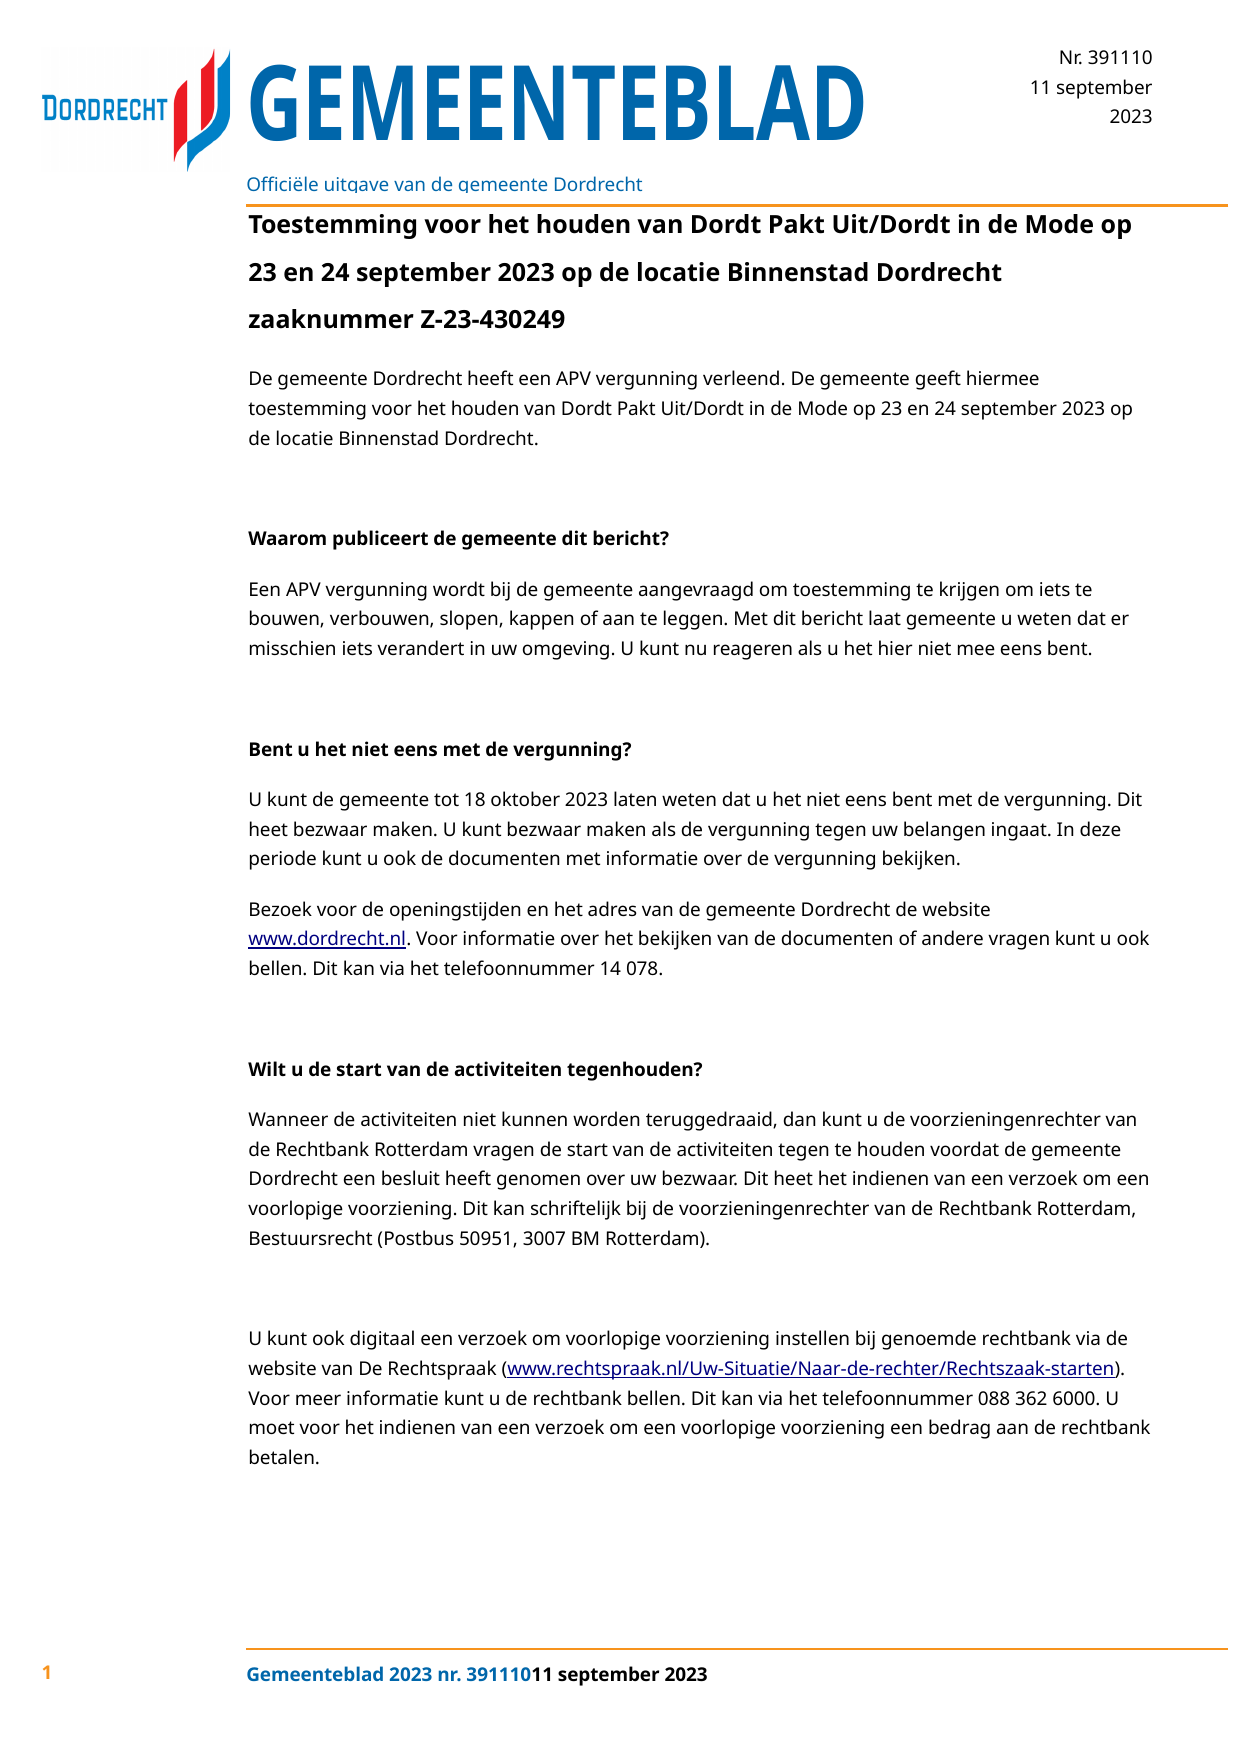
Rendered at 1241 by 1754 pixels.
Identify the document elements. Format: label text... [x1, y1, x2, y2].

text De gemeente Dordrecht heeft een APV vergunning verleend. De gemeente geeft hiermee toestemming voor het houden van Dordt Pakt Uit/Dordt in de Mode op 23 en 24 september 2023 op de locatie Binnenstad Dordrecht. [248, 366, 1152, 450]
text Bezoek voor de openingstijden en het adres van de gemeente Dordrecht de website www.dordrecht.nl. Voor informatie over het bekijken van de documenten of andere vragen kunt u ook bellen. Dit kan via het telefoonnummer 14 078. [248, 896, 1152, 981]
text Wilt u de start van de activiteiten tegenhouden? [248, 1056, 1152, 1082]
text Waarom publiceert de gemeente dit bericht? [248, 526, 1152, 551]
text U kunt ook digitaal een verzoek om voorlopige voorziening instellen bij genoemde rechtbank via de website van De Rechtspraak (www.rechtspraak.nl/Uw-Situatie/Naar-de-rechter/Rechtszaak-starten). Voor meer informatie kunt u de rechtbank bellen. Dit kan via het telefoonnummer 088 362 6000. U moet voor het indienen van een verzoek om een voorlopige voorziening een bedrag aan de rechtbank betalen. [248, 1326, 1152, 1469]
text Bent u het niet eens met de vergunning? [248, 736, 1152, 762]
text U kunt de gemeente tot 18 oktober 2023 laten weten dat u het niet eens bent met de vergunning. Dit heet bezwaar maken. U kunt bezwaar maken als de vergunning tegen uw belangen ingaat. In deze periode kunt u ook de documenten met informatie over de vergunning bekijken. [248, 786, 1152, 871]
text Wanneer de activiteiten niet kunnen worden teruggedraaid, dan kunt u de voorzieningenrechter van de Rechtbank Rotterdam vragen de start van de activiteiten tegen te houden voordat de gemeente Dordrecht een besluit heeft genomen over uw bezwaar. Dit heet het indienen van een verzoek om een voorlopige voorziening. Dit kan schriftelijk bij de voorzieningenrechter van de Rechtbank Rotterdam, Bestuursrecht (Postbus 50951, 3007 BM Rotterdam). [248, 1106, 1152, 1250]
text Een APV vergunning wordt bij de gemeente aangevraagd om toestemming te krijgen om iets te bouwen, verbouwen, slopen, kappen of aan te leggen. Met dit bericht laat gemeente u weten dat er misschien iets verandert in uw omgeving. U kunt nu reageren als u het hier niet mee eens bent. [248, 576, 1152, 661]
text Toestemming voor het houden van Dordt Pakt Uit/Dordt in de Mode op 23 en 24 september 2023 op de locatie Binnenstad Dordrecht zaaknummer Z-23-430249 [248, 207, 1152, 336]
picture [41, 47, 231, 172]
